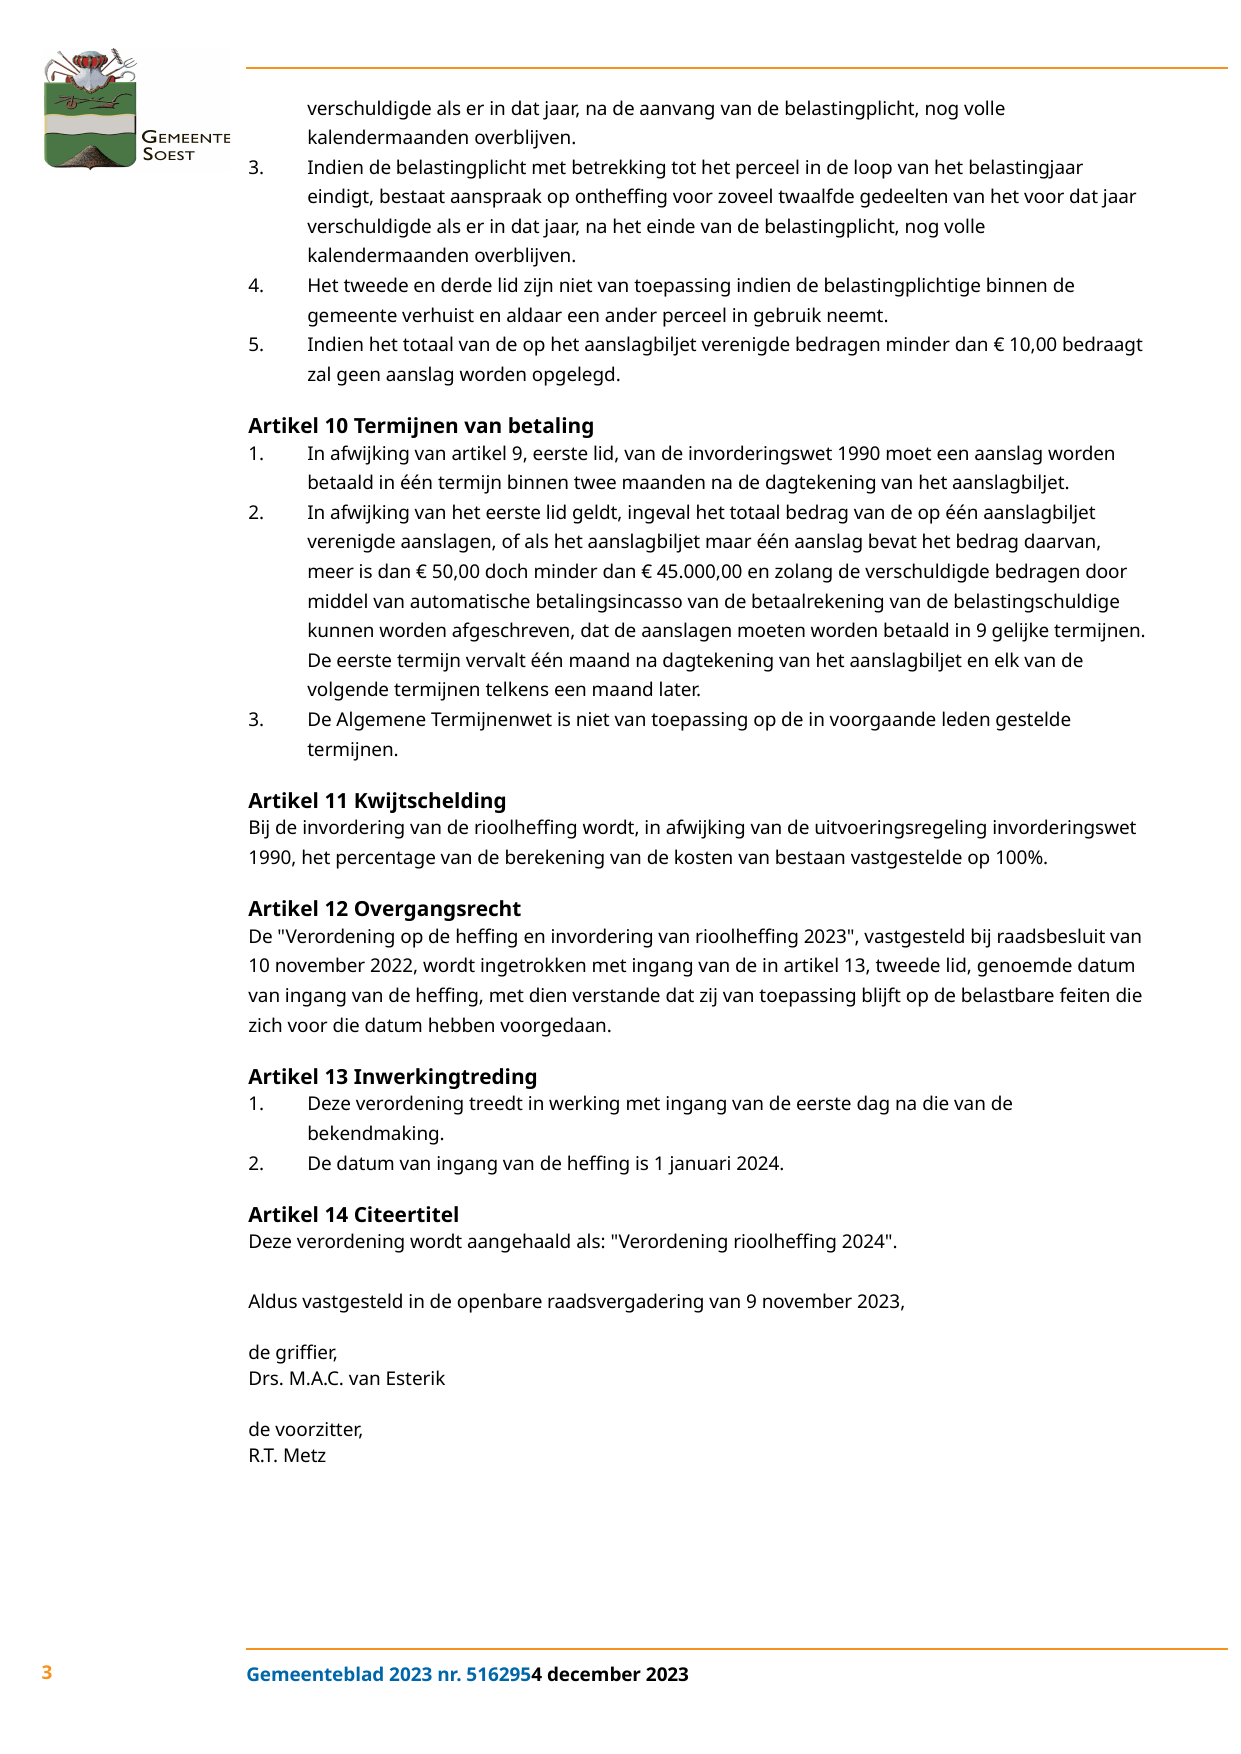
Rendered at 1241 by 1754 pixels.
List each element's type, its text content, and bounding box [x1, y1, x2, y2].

text Deze verordening wordt aangehaald als: "Verordening rioolheffing 2024". [248, 1229, 1152, 1254]
text R.T. Metz [248, 1442, 1152, 1468]
text Artikel 12 Overgangsrecht [248, 894, 1152, 923]
text Artikel 11 Kwijtschelding [248, 786, 1152, 814]
list Indien de belastingplicht met betrekking tot het perceel in de loop van het belastingjaar eindigt, bestaat aanspraak op ontheffing voor zoveel twaalfde gedeelten van het voor dat jaar verschuldigde als er in dat jaar, na het einde van de belastingplicht, nog volle kalendermaanden overblijven. [248, 154, 1152, 268]
text Drs. M.A.C. van Esterik [248, 1365, 1152, 1391]
list De datum van ingang van de heffing is 1 januari 2024. [248, 1150, 1152, 1176]
text Bij de invordering van de rioolheffing wordt, in afwijking van de uitvoeringsregeling invorderingswet 1990, het percentage van de berekening van de kosten van bestaan vastgestelde op 100%. [248, 814, 1152, 870]
text De "Verordening op de heffing en invordering van rioolheffing 2023", vastgesteld bij raadsbesluit van 10 november 2022, wordt ingetrokken met ingang van de in artikel 13, tweede lid, genoemde datum van ingang van de heffing, met dien verstande dat zij van toepassing blijft op de belastbare feiten die zich voor die datum hebben voorgedaan. [248, 923, 1152, 1037]
list verschuldigde als er in dat jaar, na de aanvang van de belastingplicht, nog volle kalendermaanden overblijven. [248, 95, 1152, 150]
text Artikel 13 Inwerkingtreding [248, 1062, 1152, 1091]
text Aldus vastgesteld in de openbare raadsvergadering van 9 november 2023, [248, 1288, 1152, 1313]
list Deze verordening treedt in werking met ingang van de eerste dag na die van de bekendmaking. [248, 1091, 1152, 1146]
text de griffier, [248, 1339, 1152, 1365]
list Indien het totaal van de op het aanslagbiljet verenigde bedragen minder dan € 10,00 bedraagt zal geen aanslag worden opgelegd. [248, 331, 1152, 387]
list In afwijking van het eerste lid geldt, ingeval het totaal bedrag van de op één aanslagbiljet verenigde aanslagen, of als het aanslagbiljet maar één aanslag bevat het bedrag daarvan, meer is dan € 50,00 doch minder dan € 45.000,00 en zolang de verschuldigde bedragen door middel van automatische betalingsincasso van de betaalrekening van de belastingschuldige kunnen worden afgeschreven, dat de aanslagen moeten worden betaald in 9 gelijke termijnen. De eerste termijn vervalt één maand na dagtekening van het aanslagbiljet en elk van de volgende termijnen telkens een maand later. [248, 499, 1152, 702]
text Artikel 10 Termijnen van betaling [248, 411, 1152, 440]
list In afwijking van artikel 9, eerste lid, van de invorderingswet 1990 moet een aanslag worden betaald in één termijn binnen twee maanden na de dagtekening van het aanslagbiljet. [248, 440, 1152, 495]
list Het tweede en derde lid zijn niet van toepassing indien de belastingplichtige binnen de gemeente verhuist en aldaar een ander perceel in gebruik neemt. [248, 272, 1152, 328]
list De Algemene Termijnenwet is niet van toepassing op de in voorgaande leden gestelde termijnen. [248, 706, 1152, 761]
text de voorzitter, [248, 1416, 1152, 1442]
picture [41, 47, 231, 172]
text Artikel 14 Citeertitel [248, 1200, 1152, 1229]
